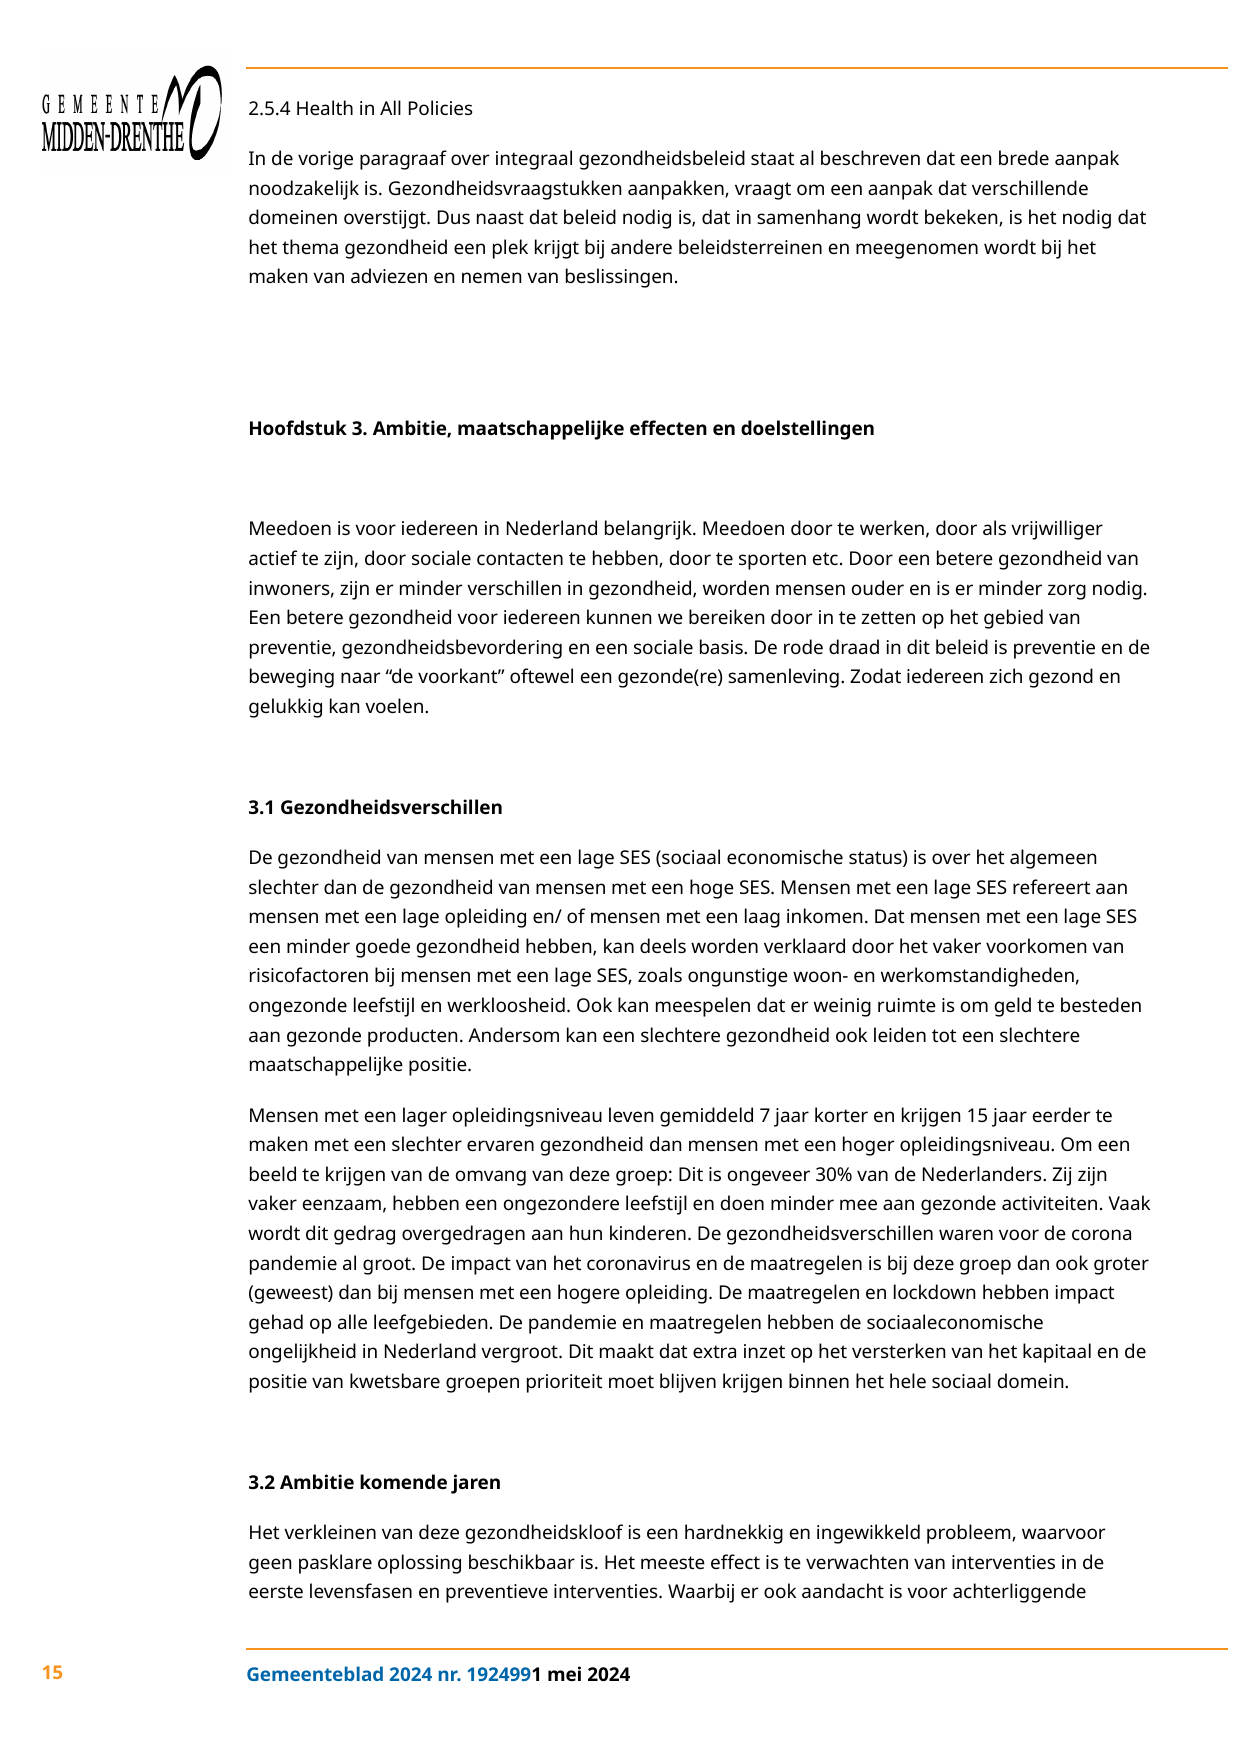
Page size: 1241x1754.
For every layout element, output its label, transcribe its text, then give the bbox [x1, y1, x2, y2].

text Het verkleinen van deze gezondheidskloof is een hardnekkig en ingewikkeld probleem, waarvoor geen pasklare oplossing beschikbaar is. Het meeste effect is te verwachten van interventies in de eerste levensfasen en preventieve interventies. Waarbij er ook aandacht is voor achterliggende [248, 1519, 1152, 1604]
text In de vorige paragraaf over integraal gezondheidsbeleid staat al beschreven dat een brede aanpak noodzakelijk is. Gezondheidsvraagstukken aanpakken, vraagt om een aanpak dat verschillende domeinen overstijgt. Dus naast dat beleid nodig is, dat in samenhang wordt bekeken, is het nodig dat het thema gezondheid een plek krijgt bij andere beleidsterreinen en meegenomen wordt bij het maken van adviezen en nemen van beslissingen. [248, 145, 1152, 289]
text 3.1 Gezondheidsverschillen [248, 794, 1152, 820]
text Mensen met een lager opleidingsniveau leven gemiddeld 7 jaar korter en krijgen 15 jaar eerder te maken met een slechter ervaren gezondheid dan mensen met een hoger opleidingsniveau. Om een beeld te krijgen van de omvang van deze groep: Dit is ongeveer 30% van de Nederlanders. Zij zijn vaker eenzaam, hebben een ongezondere leefstijl en doen minder mee aan gezonde activiteiten. Vaak wordt dit gedrag overgedragen aan hun kinderen. De gezondheidsverschillen waren voor de corona pandemie al groot. De impact van het coronavirus en de maatregelen is bij deze groep dan ook groter (geweest) dan bij mensen met een hogere opleiding. De maatregelen en lockdown hebben impact gehad op alle leefgebieden. De pandemie en maatregelen hebben de sociaaleconomische ongelijkheid in Nederland vergroot. Dit maakt dat extra inzet op het versterken van het kapitaal en de positie van kwetsbare groepen prioriteit moet blijven krijgen binnen het hele sociaal domein. [248, 1102, 1152, 1394]
text Meedoen is voor iedereen in Nederland belangrijk. Meedoen door te werken, door als vrijwilliger actief te zijn, door sociale contacten te hebben, door te sporten etc. Door een betere gezondheid van inwoners, zijn er minder verschillen in gezondheid, worden mensen ouder en is er minder zorg nodig. Een betere gezondheid voor iedereen kunnen we bereiken door in te zetten op het gebied van preventie, gezondheidsbevordering en een sociale basis. De rode draad in dit beleid is preventie en de beweging naar “de voorkant” oftewel een gezonde(re) samenleving. Zodat iedereen zich gezond en gelukkig kan voelen. [248, 516, 1152, 719]
text Hoofdstuk 3. Ambitie, maatschappelijke effecten en doelstellingen [248, 415, 1152, 441]
text De gezondheid van mensen met een lage SES (sociaal economische status) is over het algemeen slechter dan de gezondheid van mensen met een hoge SES. Mensen met een lage SES refereert aan mensen met een lage opleiding en/ of mensen met een laag inkomen. Dat mensen met een lage SES een minder goede gezondheid hebben, kan deels worden verklaard door het vaker voorkomen van risicofactoren bij mensen met een lage SES, zoals ongunstige woon- en werkomstandigheden, ongezonde leefstijl en werkloosheid. Ook kan meespelen dat er weinig ruimte is om geld te besteden aan gezonde producten. Andersom kan een slechtere gezondheid ook leiden tot een slechtere maatschappelijke positie. [248, 844, 1152, 1077]
text 2.5.4 Health in All Policies [248, 95, 1152, 121]
text 3.2 Ambitie komende jaren [248, 1469, 1152, 1495]
picture [41, 47, 231, 172]
